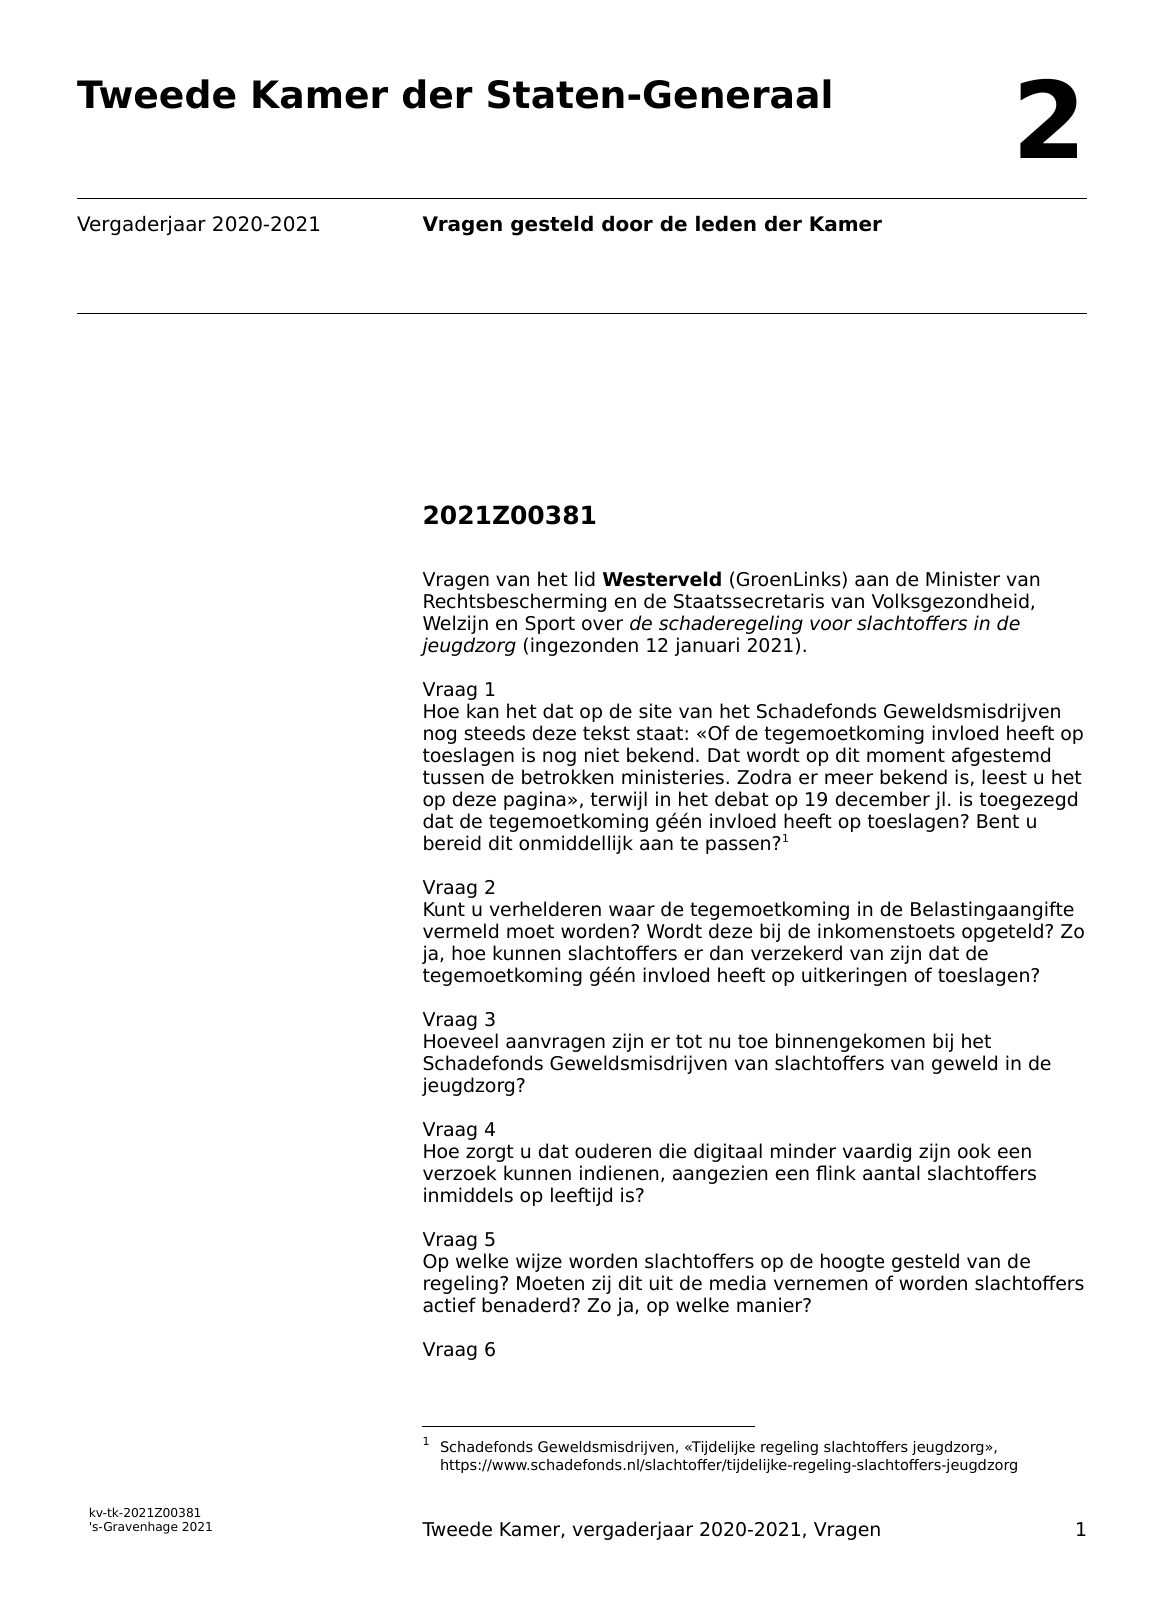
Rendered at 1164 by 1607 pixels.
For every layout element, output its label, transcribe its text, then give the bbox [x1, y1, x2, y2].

text Vraag 3 [422, 1009, 1087, 1031]
text Kunt u verhelderen waar de tegemoetkoming in de Belastingaangifte vermeld moet worden? Wordt deze bij de inkomenstoets opgeteld? Zo ja, hoe kunnen slachtoffers er dan verzekerd van zijn dat de tegemoetkoming géén invloed heeft op uitkeringen of toeslagen? [422, 899, 1087, 987]
text Vraag 2 [422, 877, 1087, 899]
text Op welke wijze worden slachtoffers op de hoogte gesteld van de regeling? Moeten zij dit uit de media vernemen of worden slachtoffers actief benaderd? Zo ja, op welke manier? [422, 1251, 1087, 1317]
text Vraag 1 [422, 679, 1087, 701]
text Hoe zorgt u dat ouderen die digitaal minder vaardig zijn ook een verzoek kunnen indienen, aangezien een flink aantal slachtoffers inmiddels op leeftijd is? [422, 1141, 1087, 1207]
text Vraag 5 [422, 1229, 1087, 1251]
text Schadefonds Geweldsmisdrijven, «Tijdelijke regeling slachtoffers jeugdzorg», https://www.schadefonds.nl/slachtoffer/tijdelijke-regeling-slachtoffers-jeugdzorg [422, 1435, 1087, 1474]
text kv-tk-2021Z00381 [88, 1506, 323, 1520]
text Vragen van het lid Westerveld (GroenLinks) aan de Minister van Rechtsbescherming en de Staatssecretaris van Volksgezondheid, Welzijn en Sport over de schaderegeling voor slachtoffers in de jeugdzorg (ingezonden 12 januari 2021). [422, 569, 1087, 657]
text Vraag 6 [422, 1339, 1087, 1361]
text Hoe kan het dat op de site van het Schadefonds Geweldsmisdrijven nog steeds deze tekst staat: «Of de tegemoetkoming invloed heeft op toeslagen is nog niet bekend. Dat wordt op dit moment afgestemd tussen de betrokken ministeries. Zodra er meer bekend is, leest u het op deze pagina», terwijl in het debat op 19 december jl. is toegezegd dat de tegemoetkoming géén invloed heeft op toeslagen? Bent u bereid dit onmiddellijk aan te passen? [422, 701, 1087, 855]
text 's-Gravenhage 2021 [88, 1520, 323, 1534]
table_cell Vergaderjaar 2020-2021 [77, 199, 422, 313]
table_cell Vragen gesteld door de leden der Kamer [422, 199, 1087, 313]
table_header 2 [886, 59, 1087, 198]
text 2021Z00381 [422, 501, 1087, 531]
table_header Tweede Kamer der Staten-Generaal [77, 59, 886, 198]
text Vraag 4 [422, 1119, 1087, 1141]
text Hoeveel aanvragen zijn er tot nu toe binnengekomen bij het Schadefonds Geweldsmisdrijven van slachtoffers van geweld in de jeugdzorg? [422, 1031, 1087, 1097]
